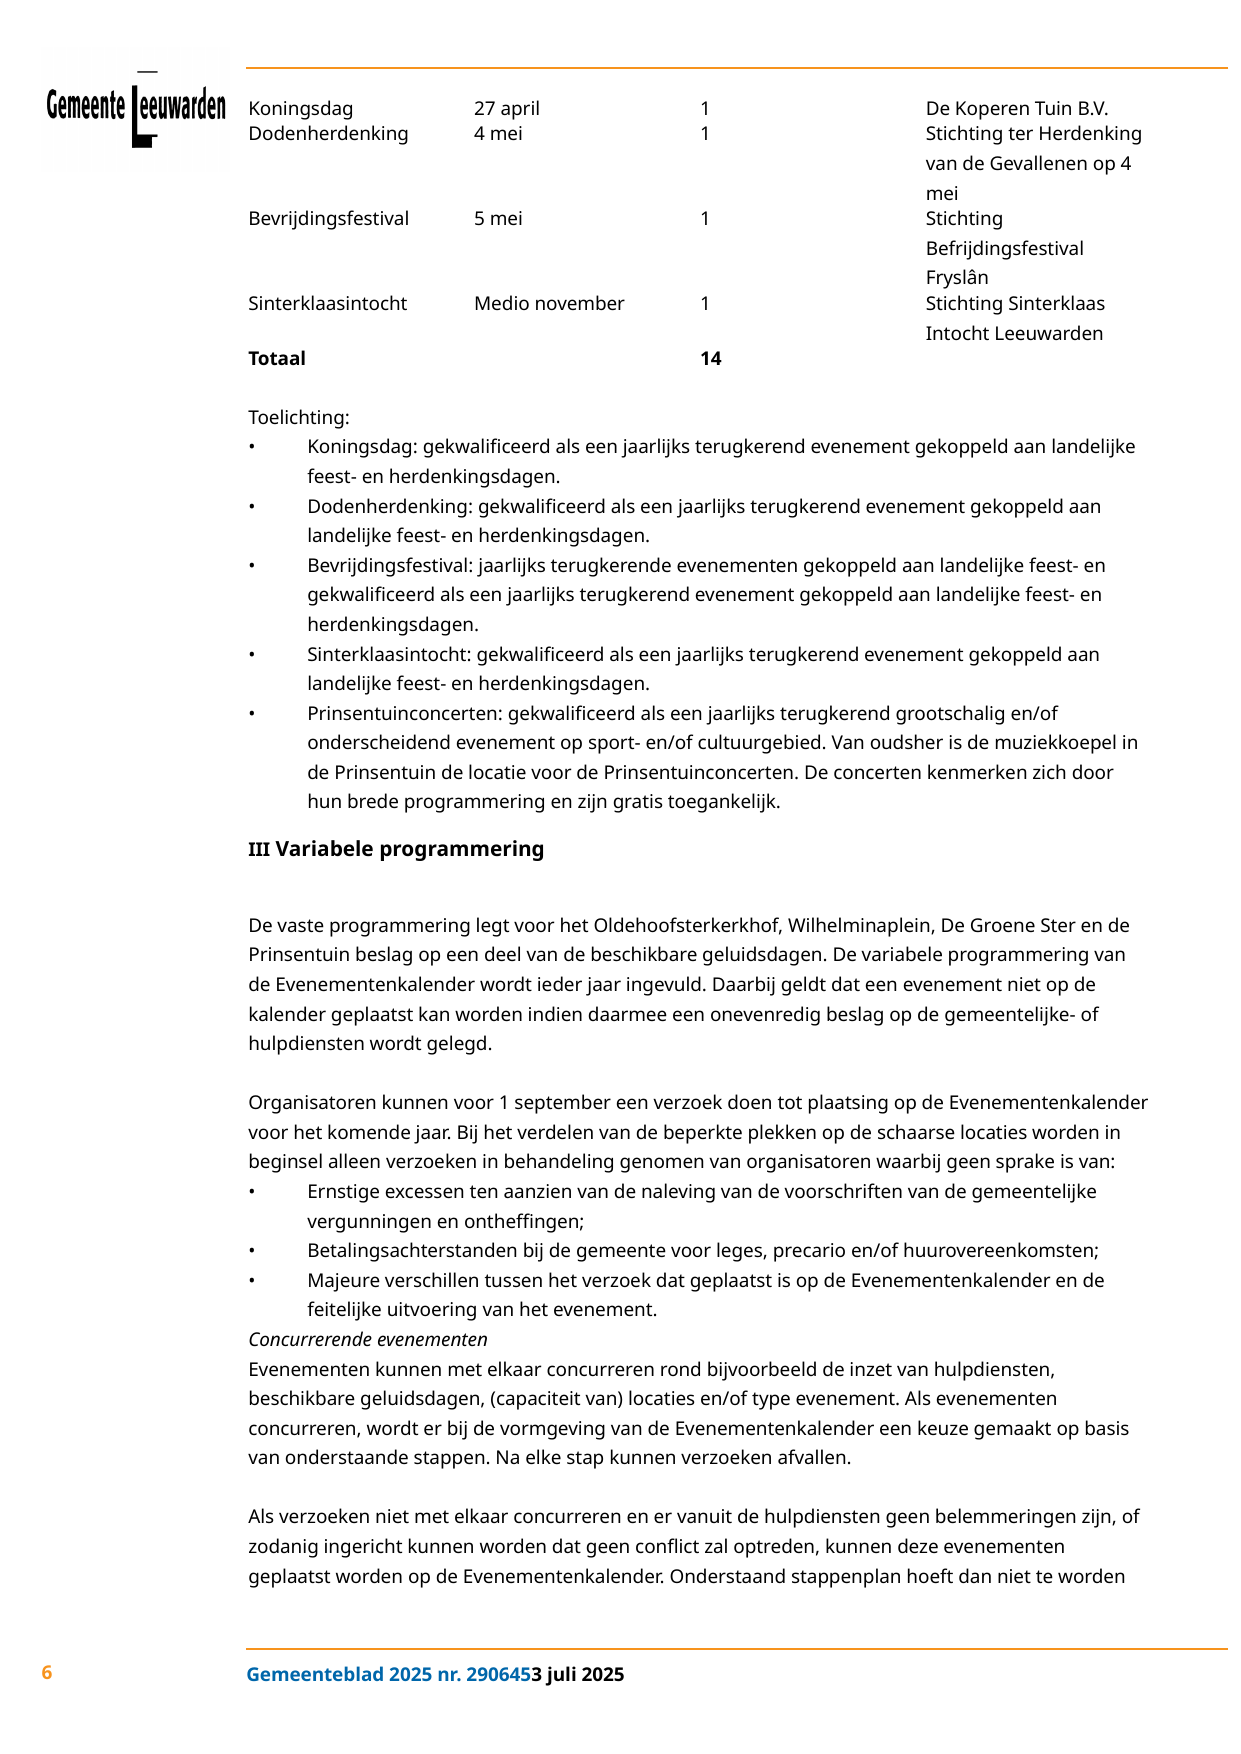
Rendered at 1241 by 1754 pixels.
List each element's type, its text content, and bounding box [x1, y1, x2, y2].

table_cell Stichting ter Herdenking van de Gevallenen op 4 mei [926, 121, 1152, 205]
list Dodenherdenking: gekwalificeerd als een jaarlijks terugkerend evenement gekoppeld aan landelijke feest- en herdenkingsdagen. [248, 493, 1152, 548]
list Betalingsachterstanden bij de gemeente voor leges, precario en/of huurovereenkomsten; [248, 1237, 1152, 1263]
text Concurrerende evenementen [248, 1326, 1152, 1352]
table_cell Bevrijdingsfestival [248, 205, 474, 290]
table_cell [474, 346, 700, 371]
text III Variabele programmering [248, 834, 1152, 863]
table_cell Totaal [248, 346, 474, 371]
table_cell 5 mei [474, 205, 700, 290]
table_cell [926, 346, 1152, 371]
text Als verzoeken niet met elkaar concurreren en er vanuit de hulpdiensten geen belemmeringen zijn, of zodanig ingericht kunnen worden dat geen conflict zal optreden, kunnen deze evenementen geplaatst worden op de Evenementenkalender. Onderstaand stappenplan hoeft dan niet te worden [248, 1504, 1152, 1589]
list Koningsdag: gekwalificeerd als een jaarlijks terugkerend evenement gekoppeld aan landelijke feest- en herdenkingsdagen. [248, 434, 1152, 489]
list Prinsentuinconcerten: gekwalificeerd als een jaarlijks terugkerend grootschalig en/of onderscheidend evenement op sport- en/of cultuurgebied. Van oudsher is de muziekkoepel in de Prinsentuin de locatie voor de Prinsentuinconcerten. De concerten kenmerken zich door hun brede programmering en zijn gratis toegankelijk. [248, 700, 1152, 814]
list Ernstige excessen ten aanzien van de naleving van de voorschriften van de gemeentelijke vergunningen en ontheffingen; [248, 1178, 1152, 1234]
list Sinterklaasintocht: gekwalificeerd als een jaarlijks terugkerend evenement gekoppeld aan landelijke feest- en herdenkingsdagen. [248, 641, 1152, 696]
table_cell 1 [700, 121, 926, 205]
picture [41, 47, 231, 172]
table_cell 1 [700, 290, 926, 346]
table_cell Sinterklaasintocht [248, 290, 474, 346]
text Organisatoren kunnen voor 1 september een verzoek doen tot plaatsing op de Evenementenkalender voor het komende jaar. Bij het verdelen van de beperkte plekken op de schaarse locaties worden in beginsel alleen verzoeken in behandeling genomen van organisatoren waarbij geen sprake is van: [248, 1089, 1152, 1174]
text Toelichting: [248, 404, 1152, 430]
table_cell 1 [700, 205, 926, 290]
list Majeure verschillen tussen het verzoek dat geplaatst is op de Evenementenkalender en de feitelijke uitvoering van het evenement. [248, 1267, 1152, 1322]
table_cell De Koperen Tuin B.V. [926, 95, 1152, 121]
table_cell Koningsdag [248, 95, 474, 121]
table_cell Stichting Sinterklaas Intocht Leeuwarden [926, 290, 1152, 346]
list Bevrijdingsfestival: jaarlijks terugkerende evenementen gekoppeld aan landelijke feest- en gekwalificeerd als een jaarlijks terugkerend evenement gekoppeld aan landelijke feest- en herdenkingsdagen. [248, 552, 1152, 637]
table_cell 1 [700, 95, 926, 121]
text De vaste programmering legt voor het Oldehoofsterkerkhof, Wilhelminaplein, De Groene Ster en de Prinsentuin beslag op een deel van de beschikbare geluidsdagen. De variabele programmering van de Evenementenkalender wordt ieder jaar ingevuld. Daarbij geldt dat een evenement niet op de kalender geplaatst kan worden indien daarmee een onevenredig beslag op de gemeentelijke- of hulpdiensten wordt gelegd. [248, 912, 1152, 1056]
table_cell Medio november [474, 290, 700, 346]
table_cell Stichting Befrijdingsfestival Fryslân [926, 205, 1152, 290]
text Evenementen kunnen met elkaar concurreren rond bijvoorbeeld de inzet van hulpdiensten, beschikbare geluidsdagen, (capaciteit van) locaties en/of type evenement. Als evenementen concurreren, wordt er bij de vormgeving van de Evenementenkalender een keuze gemaakt op basis van onderstaande stappen. Na elke stap kunnen verzoeken afvallen. [248, 1356, 1152, 1470]
table_cell Dodenherdenking [248, 121, 474, 205]
table_cell 14 [700, 346, 926, 371]
table_cell 27 april [474, 95, 700, 121]
table_cell 4 mei [474, 121, 700, 205]
